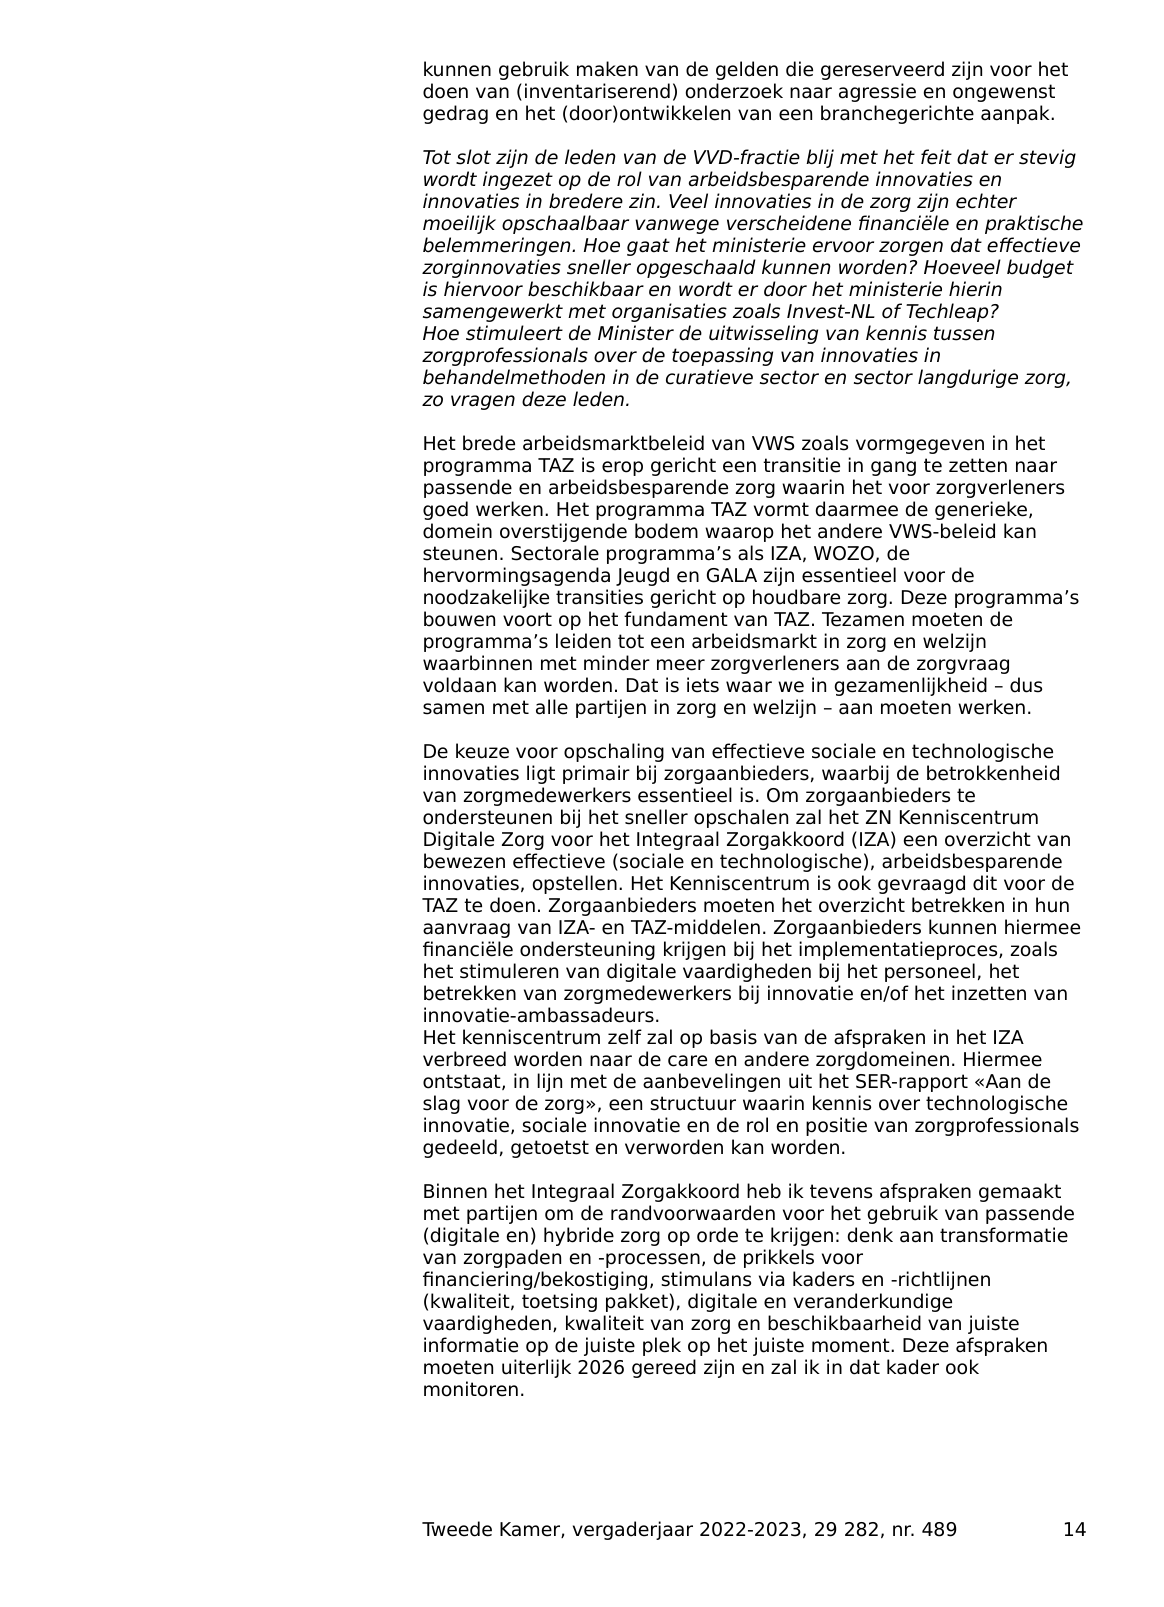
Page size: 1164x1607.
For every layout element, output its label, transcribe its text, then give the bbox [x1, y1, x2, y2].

text Tot slot zijn de leden van de VVD-fractie blij met het feit dat er stevig wordt ingezet op de rol van arbeidsbesparende innovaties en innovaties in bredere zin. Veel innovaties in de zorg zijn echter moeilijk opschaalbaar vanwege verscheidene financiële en praktische belemmeringen. Hoe gaat het ministerie ervoor zorgen dat effectieve zorginnovaties sneller opgeschaald kunnen worden? Hoeveel budget is hiervoor beschikbaar en wordt er door het ministerie hierin samengewerkt met organisaties zoals Invest-NL of Techleap? [422, 147, 1087, 323]
text Binnen het Integraal Zorgakkoord heb ik tevens afspraken gemaakt met partijen om de randvoorwaarden voor het gebruik van passende (digitale en) hybride zorg op orde te krijgen: denk aan transformatie van zorgpaden en -processen, de prikkels voor financiering/bekostiging, stimulans via kaders en -richtlijnen (kwaliteit, toetsing pakket), digitale en veranderkundige vaardigheden, kwaliteit van zorg en beschikbaarheid van juiste informatie op de juiste plek op het juiste moment. Deze afspraken moeten uiterlijk 2026 gereed zijn en zal ik in dat kader ook monitoren. [422, 1181, 1087, 1401]
text Hoe stimuleert de Minister de uitwisseling van kennis tussen zorgprofessionals over de toepassing van innovaties in behandelmethoden in de curatieve sector en sector langdurige zorg, zo vragen deze leden. [422, 323, 1087, 411]
text Het brede arbeidsmarktbeleid van VWS zoals vormgegeven in het programma TAZ is erop gericht een transitie in gang te zetten naar passende en arbeidsbesparende zorg waarin het voor zorgverleners goed werken. Het programma TAZ vormt daarmee de generieke, domein overstijgende bodem waarop het andere VWS-beleid kan steunen. Sectorale programma’s als IZA, WOZO, de hervormingsagenda Jeugd en GALA zijn essentieel voor de noodzakelijke transities gericht op houdbare zorg. Deze programma’s bouwen voort op het fundament van TAZ. Tezamen moeten de programma’s leiden tot een arbeidsmarkt in zorg en welzijn waarbinnen met minder meer zorgverleners aan de zorgvraag voldaan kan worden. Dat is iets waar we in gezamenlijkheid – dus samen met alle partijen in zorg en welzijn – aan moeten werken. [422, 433, 1087, 719]
text kunnen gebruik maken van de gelden die gereserveerd zijn voor het doen van (inventariserend) onderzoek naar agressie en ongewenst gedrag en het (door)ontwikkelen van een branchegerichte aanpak. [422, 59, 1087, 125]
text Het kenniscentrum zelf zal op basis van de afspraken in het IZA verbreed worden naar de care en andere zorgdomeinen. Hiermee ontstaat, in lijn met de aanbevelingen uit het SER-rapport «Aan de slag voor de zorg», een structuur waarin kennis over technologische innovatie, sociale innovatie en de rol en positie van zorgprofessionals gedeeld, getoetst en verworden kan worden. [422, 1027, 1087, 1159]
text De keuze voor opschaling van effectieve sociale en technologische innovaties ligt primair bij zorgaanbieders, waarbij de betrokkenheid van zorgmedewerkers essentieel is. Om zorgaanbieders te ondersteunen bij het sneller opschalen zal het ZN Kenniscentrum Digitale Zorg voor het Integraal Zorgakkoord (IZA) een overzicht van bewezen effectieve (sociale en technologische), arbeidsbesparende innovaties, opstellen. Het Kenniscentrum is ook gevraagd dit voor de TAZ te doen. Zorgaanbieders moeten het overzicht betrekken in hun aanvraag van IZA- en TAZ-middelen. Zorgaanbieders kunnen hiermee financiële ondersteuning krijgen bij het implementatieproces, zoals het stimuleren van digitale vaardigheden bij het personeel, het betrekken van zorgmedewerkers bij innovatie en/of het inzetten van innovatie-ambassadeurs. [422, 741, 1087, 1027]
